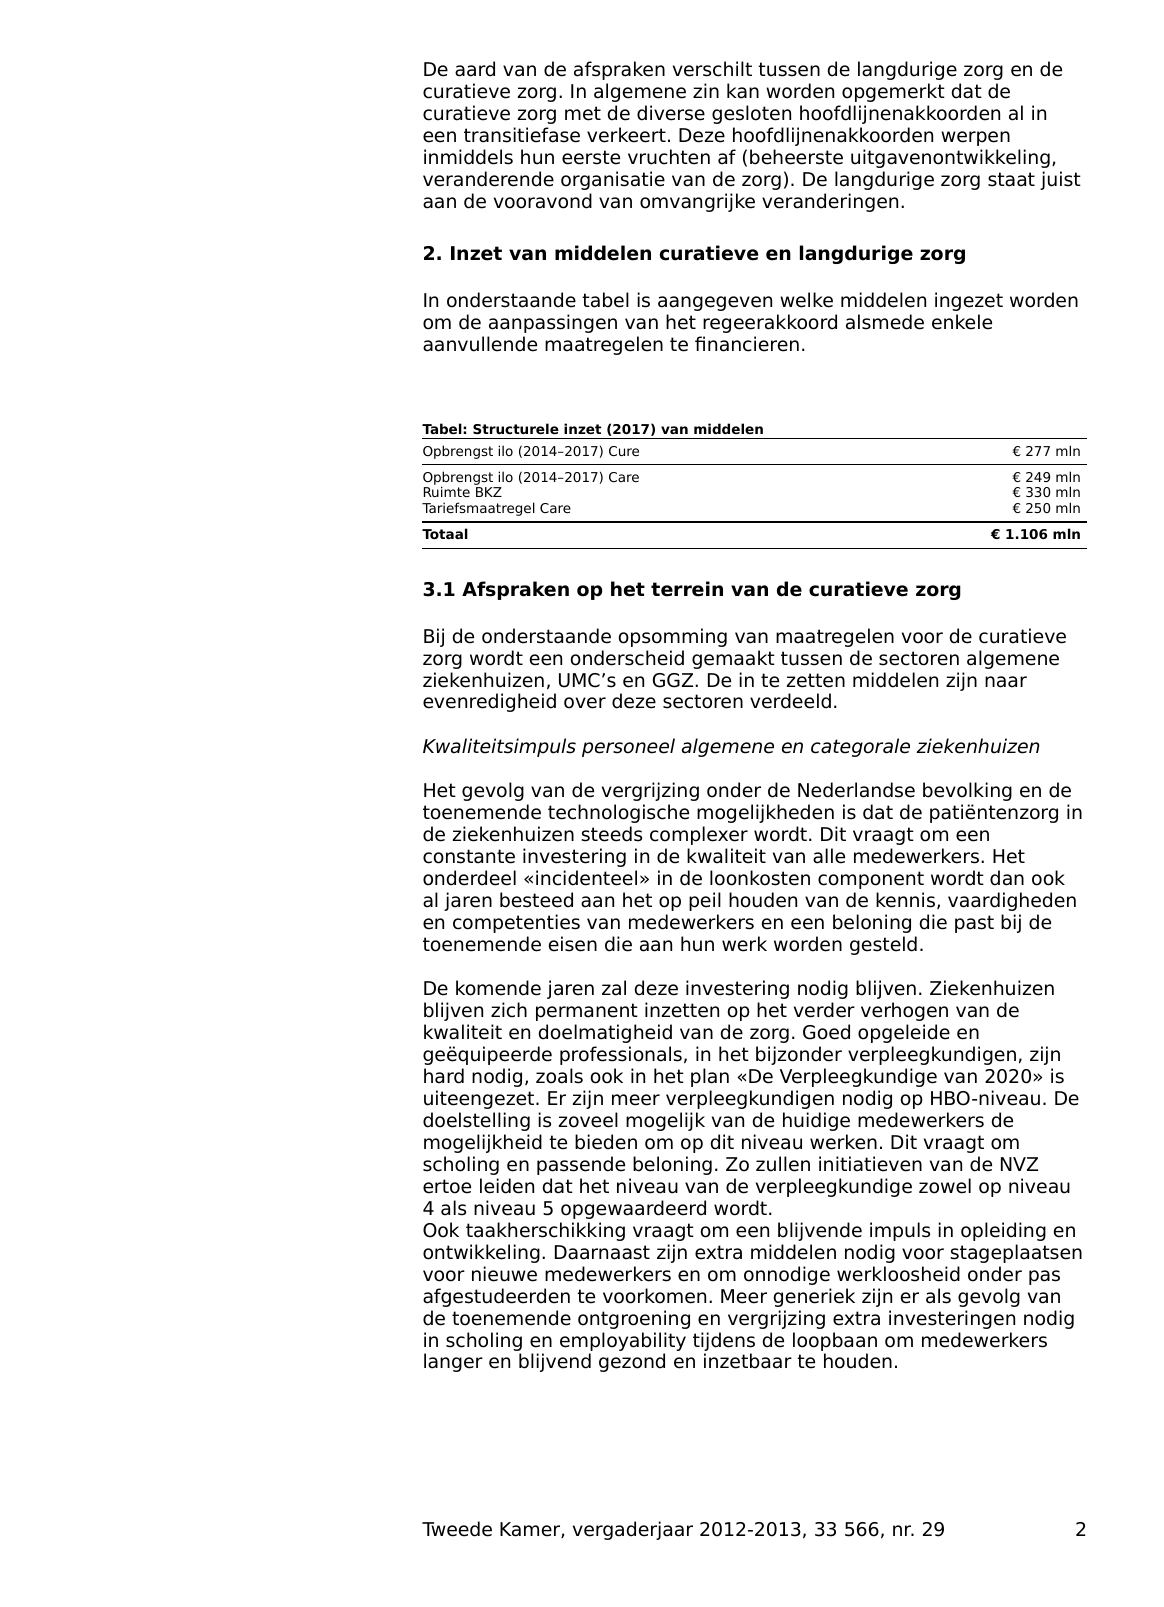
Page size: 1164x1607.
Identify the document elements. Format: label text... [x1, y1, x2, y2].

table_cell € 249 mln [850, 465, 1087, 485]
subtitle Kwaliteitsimpuls personeel algemene en categorale ziekenhuizen [422, 736, 1087, 758]
text Bij de onderstaande opsomming van maatregelen voor de curatieve zorg wordt een onderscheid gemaakt tussen de sectoren algemene ziekenhuizen, UMC’s en GGZ. De in te zetten middelen zijn naar evenredigheid over deze sectoren verdeeld. [422, 626, 1087, 713]
table_cell € 250 mln [850, 501, 1087, 521]
table_cell Opbrengst ilo (2014–2017) Cure [422, 439, 850, 464]
table_header Tabel: Structurele inzet (2017) van middelen [422, 422, 1087, 438]
table_cell Opbrengst ilo (2014–2017) Care [422, 465, 850, 485]
subtitle 2. Inzet van middelen curatieve en langdurige zorg [422, 243, 1087, 265]
table_cell € 1.106 mln [850, 523, 1087, 547]
table_cell Totaal [422, 523, 850, 547]
text De aard van de afspraken verschilt tussen de langdurige zorg en de curatieve zorg. In algemene zin kan worden opgemerkt dat de curatieve zorg met de diverse gesloten hoofdlijnenakkoorden al in een transitiefase verkeert. Deze hoofdlijnenakkoorden werpen inmiddels hun eerste vruchten af (beheerste uitgavenontwikkeling, veranderende organisatie van de zorg). De langdurige zorg staat juist aan de vooravond van omvangrijke veranderingen. [422, 59, 1087, 213]
text Ook taakherschikking vraagt om een blijvende impuls in opleiding en ontwikkeling. Daarnaast zijn extra middelen nodig voor stageplaatsen voor nieuwe medewerkers en om onnodige werkloosheid onder pas afgestudeerden te voorkomen. Meer generiek zijn er als gevolg van de toenemende ontgroening en vergrijzing extra investeringen nodig in scholing en employability tijdens de loopbaan om medewerkers langer en blijvend gezond en inzetbaar te houden. [422, 1219, 1087, 1373]
table_cell € 277 mln [850, 439, 1087, 464]
subtitle 3.1 Afspraken op het terrein van de curatieve zorg [422, 578, 1087, 601]
text Het gevolg van de vergrijzing onder de Nederlandse bevolking en de toenemende technologische mogelijkheden is dat de patiëntenzorg in de ziekenhuizen steeds complexer wordt. Dit vraagt om een constante investering in de kwaliteit van alle medewerkers. Het onderdeel «incidenteel» in de loonkosten component wordt dan ook al jaren besteed aan het op peil houden van de kennis, vaardigheden en competenties van medewerkers en een beloning die past bij de toenemende eisen die aan hun werk worden gesteld. [422, 780, 1087, 956]
text In onderstaande tabel is aangegeven welke middelen ingezet worden om de aanpassingen van het regeerakkoord alsmede enkele aanvullende maatregelen te financieren. [422, 290, 1087, 356]
text De komende jaren zal deze investering nodig blijven. Ziekenhuizen blijven zich permanent inzetten op het verder verhogen van de kwaliteit en doelmatigheid van de zorg. Goed opgeleide en geëquipeerde professionals, in het bijzonder verpleegkundigen, zijn hard nodig, zoals ook in het plan «De Verpleegkundige van 2020» is uiteengezet. Er zijn meer verpleegkundigen nodig op HBO-niveau. De doelstelling is zoveel mogelijk van de huidige medewerkers de mogelijkheid te bieden om op dit niveau werken. Dit vraagt om scholing en passende beloning. Zo zullen initiatieven van de NVZ ertoe leiden dat het niveau van de verpleegkundige zowel op niveau 4 als niveau 5 opgewaardeerd wordt. [422, 978, 1087, 1219]
table_cell Ruimte BKZ [422, 485, 850, 501]
table_cell € 330 mln [850, 485, 1087, 501]
table_cell Tariefsmaatregel Care [422, 501, 850, 521]
